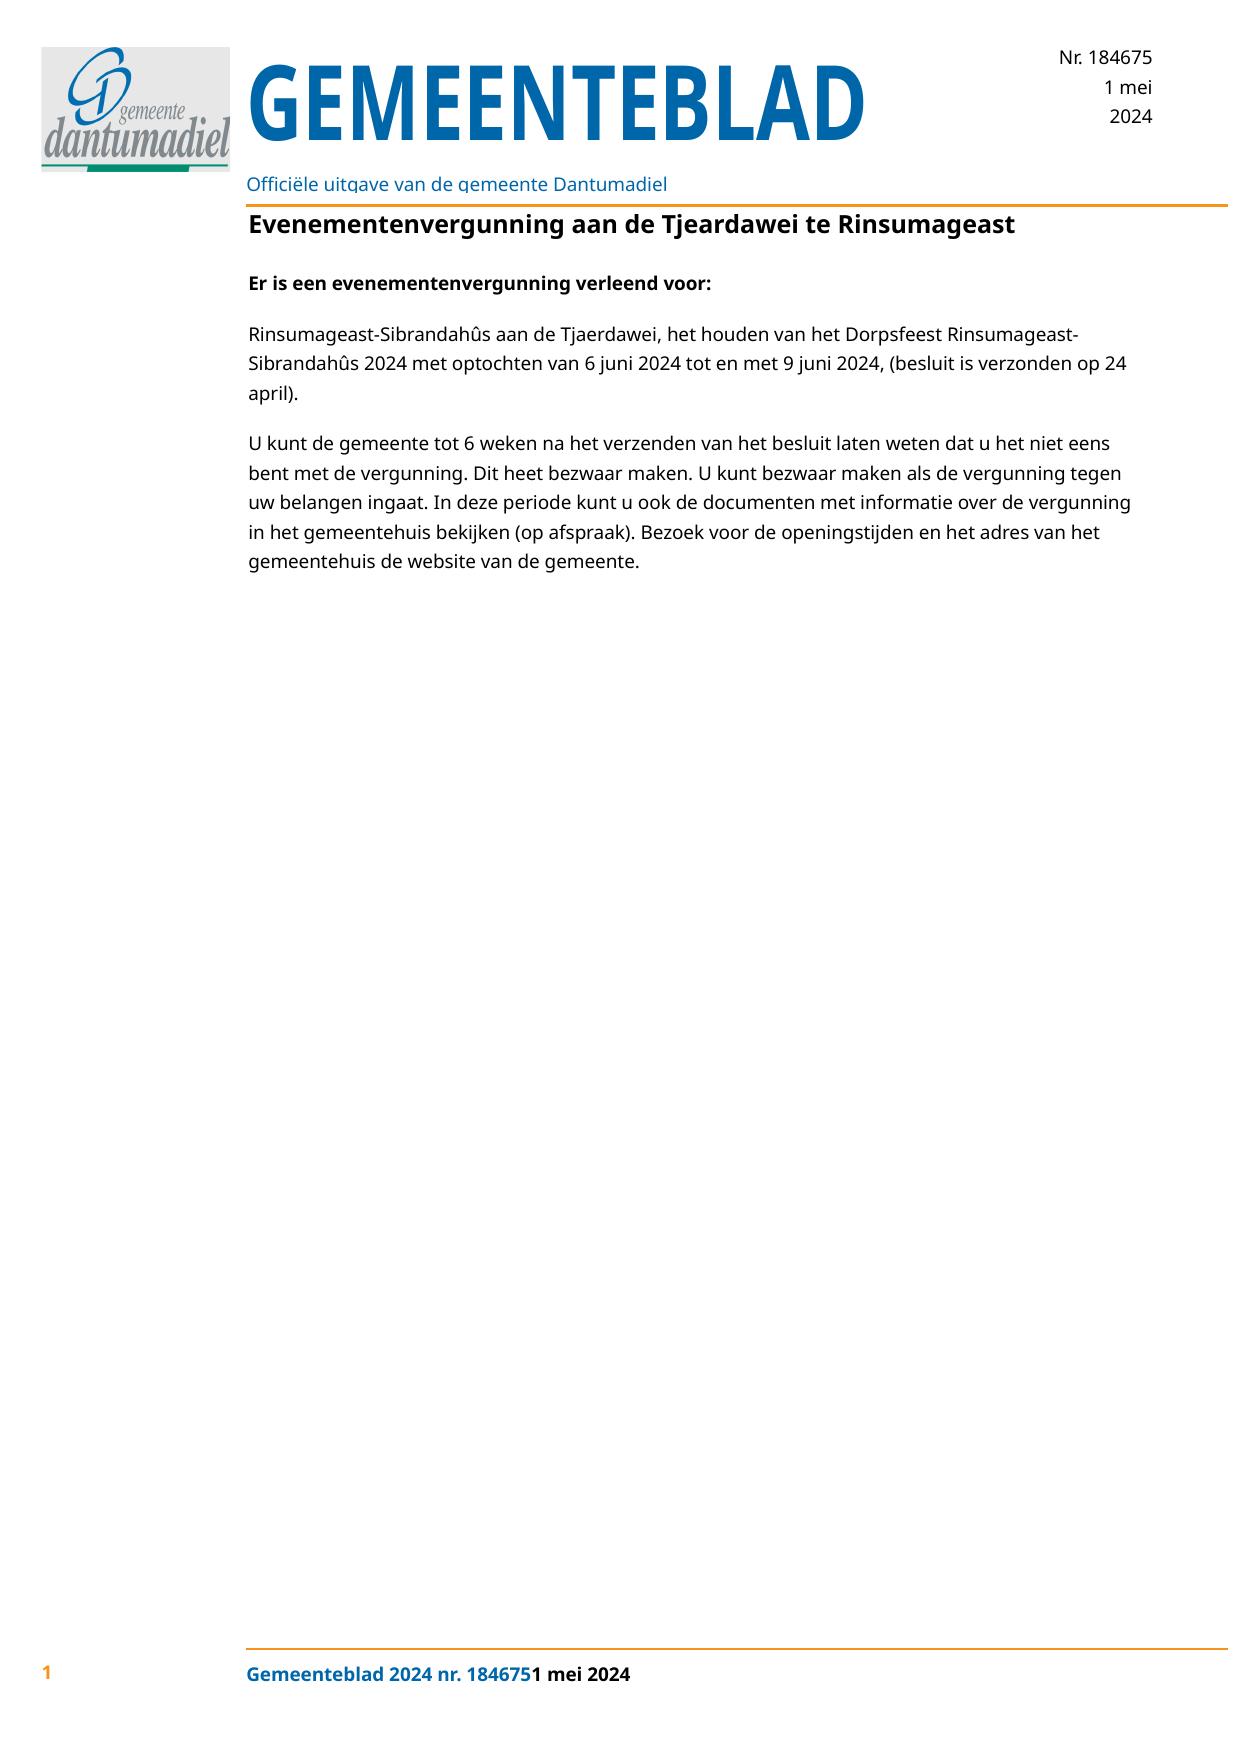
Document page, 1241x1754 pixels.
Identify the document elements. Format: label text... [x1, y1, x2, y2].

picture [41, 47, 231, 172]
text Er is een evenementenvergunning verleend voor: [248, 270, 1152, 296]
text U kunt de gemeente tot 6 weken na het verzenden van het besluit laten weten dat u het niet eens bent met de vergunning. Dit heet bezwaar maken. U kunt bezwaar maken als de vergunning tegen uw belangen ingaat. In deze periode kunt u ook de documenten met informatie over de vergunning in het gemeentehuis bekijken (op afspraak). Bezoek voor de openingstijden en het adres van het gemeentehuis de website van de gemeente. [248, 430, 1152, 574]
text Rinsumageast-Sibrandahûs aan de Tjaerdawei, het houden van het Dorpsfeest Rinsumageast-Sibrandahûs 2024 met optochten van 6 juni 2024 tot en met 9 juni 2024, (besluit is verzonden op 24 april). [248, 321, 1152, 406]
text Evenementenvergunning aan de Tjeardawei te Rinsumageast [248, 207, 1152, 241]
